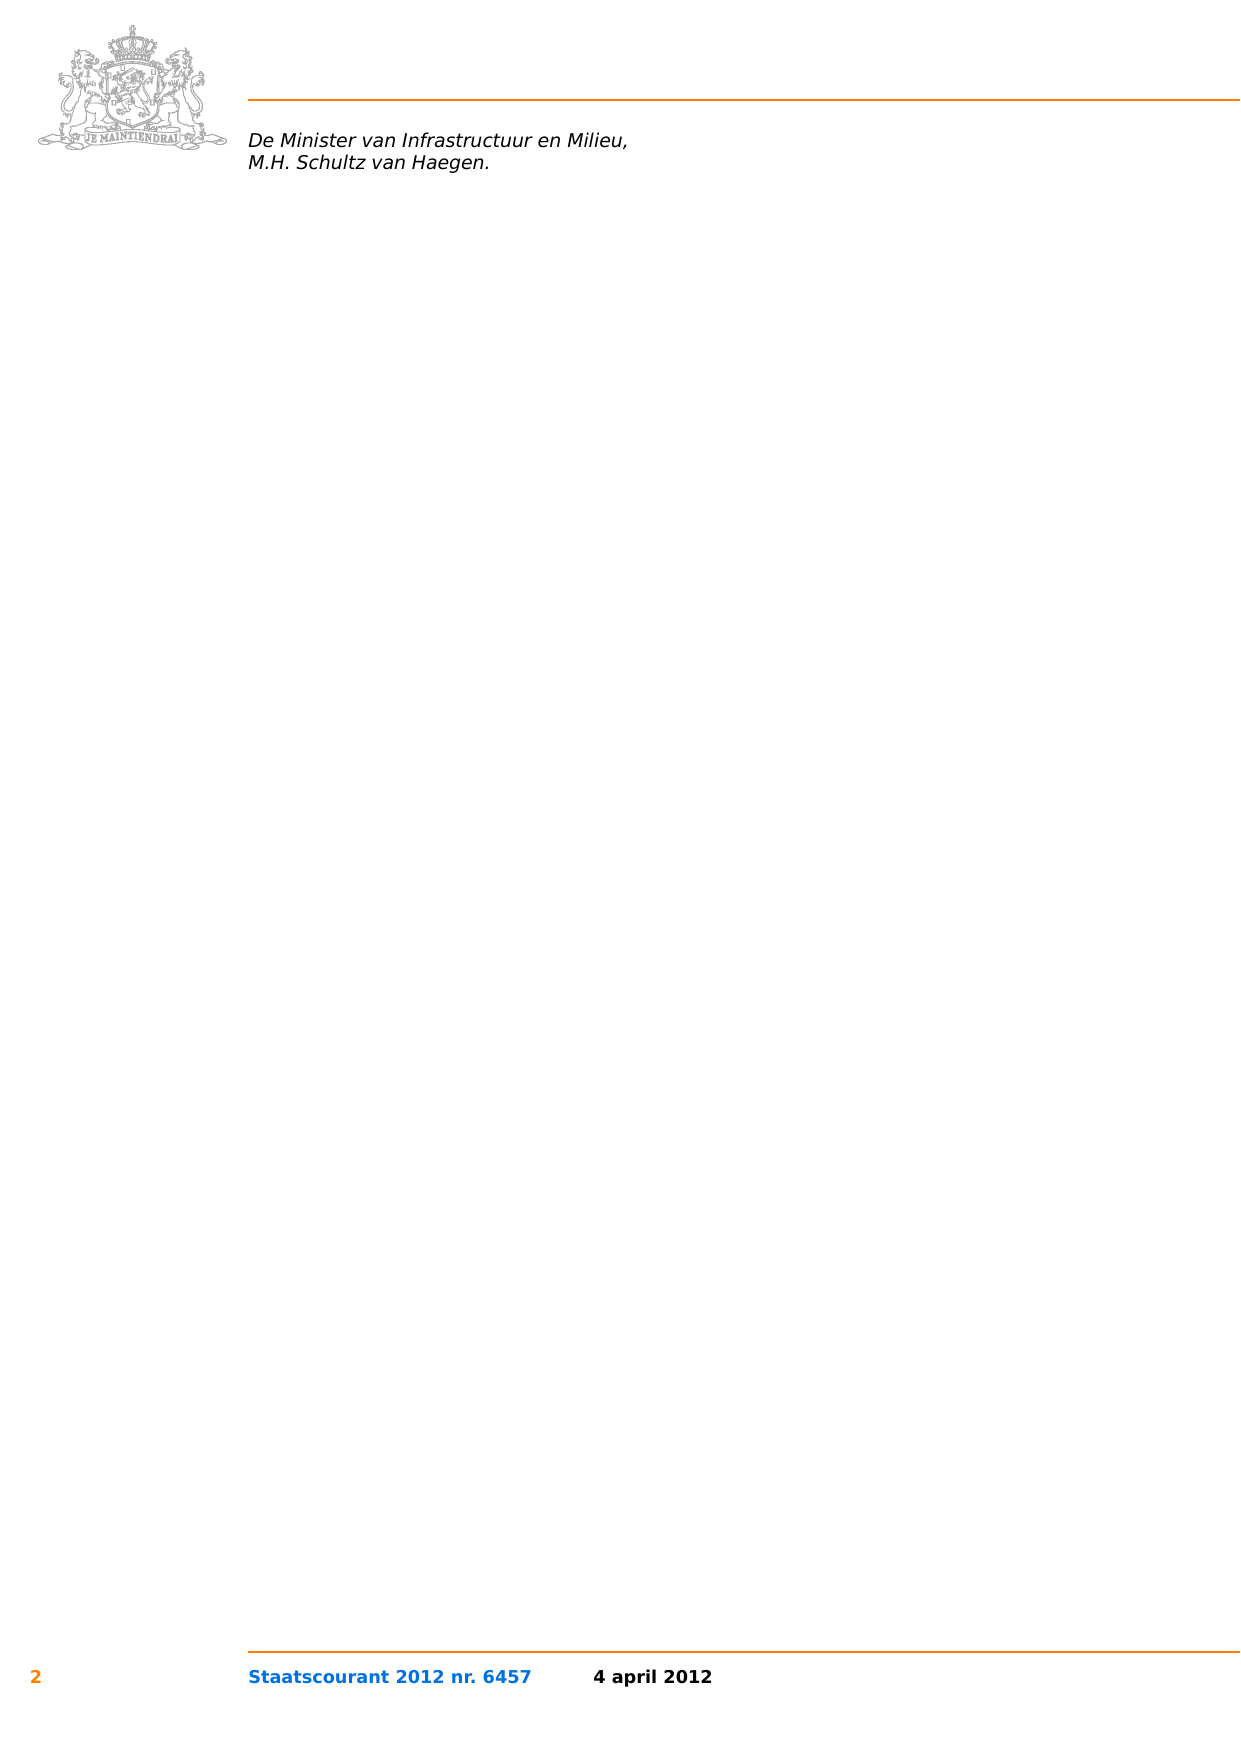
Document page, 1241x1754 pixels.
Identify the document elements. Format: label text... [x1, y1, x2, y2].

text De Minister van Infrastructuur en Milieu, M.H. Schultz van Haegen. [248, 130, 1163, 174]
picture [38, 25, 227, 150]
